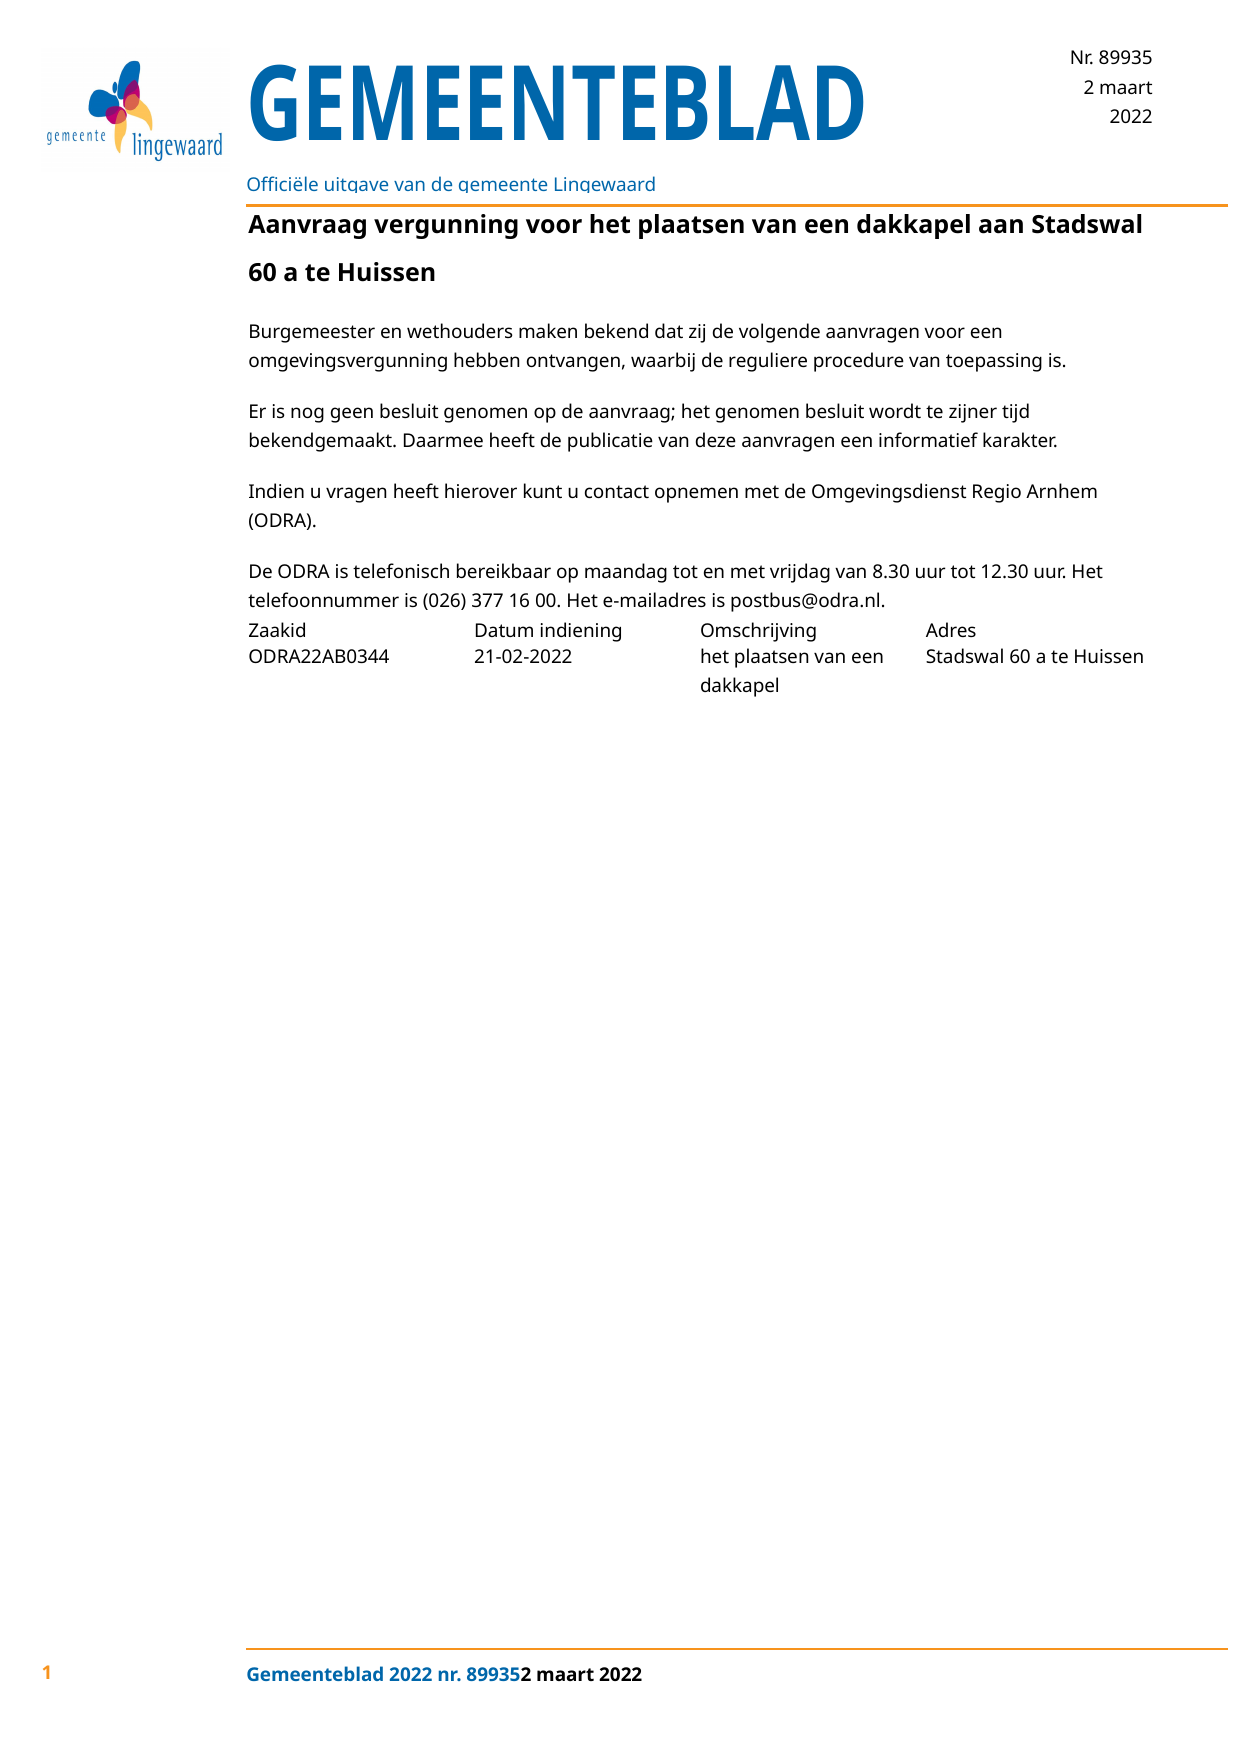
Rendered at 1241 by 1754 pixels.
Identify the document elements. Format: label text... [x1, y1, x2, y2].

text De ODRA is telefonisch bereikbaar op maandag tot en met vrijdag van 8.30 uur tot 12.30 uur. Het telefoonnummer is (026) 377 16 00. Het e-mailadres is postbus@odra.nl. [248, 558, 1152, 613]
table_header Adres [926, 617, 1152, 643]
text Indien u vragen heeft hierover kunt u contact opnemen met de Omgevingsdienst Regio Arnhem (ODRA). [248, 478, 1152, 533]
table_cell Stadswal 60 a te Huissen [926, 643, 1152, 698]
table_header Omschrijving [700, 617, 926, 643]
text Aanvraag vergunning voor het plaatsen van een dakkapel aan Stadswal 60 a te Huissen [248, 207, 1152, 288]
table_cell ODRA22AB0344 [248, 643, 474, 698]
text Burgemeester en wethouders maken bekend dat zij de volgende aanvragen voor een omgevingsvergunning hebben ontvangen, waarbij de reguliere procedure van toepassing is. [248, 318, 1152, 373]
table_header Zaakid [248, 617, 474, 643]
picture [41, 47, 231, 172]
table_cell 21-02-2022 [474, 643, 700, 698]
table_header Datum indiening [474, 617, 700, 643]
table_cell het plaatsen van een dakkapel [700, 643, 926, 698]
text Er is nog geen besluit genomen op de aanvraag; het genomen besluit wordt te zijner tijd bekendgemaakt. Daarmee heeft de publicatie van deze aanvragen een informatief karakter. [248, 398, 1152, 453]
